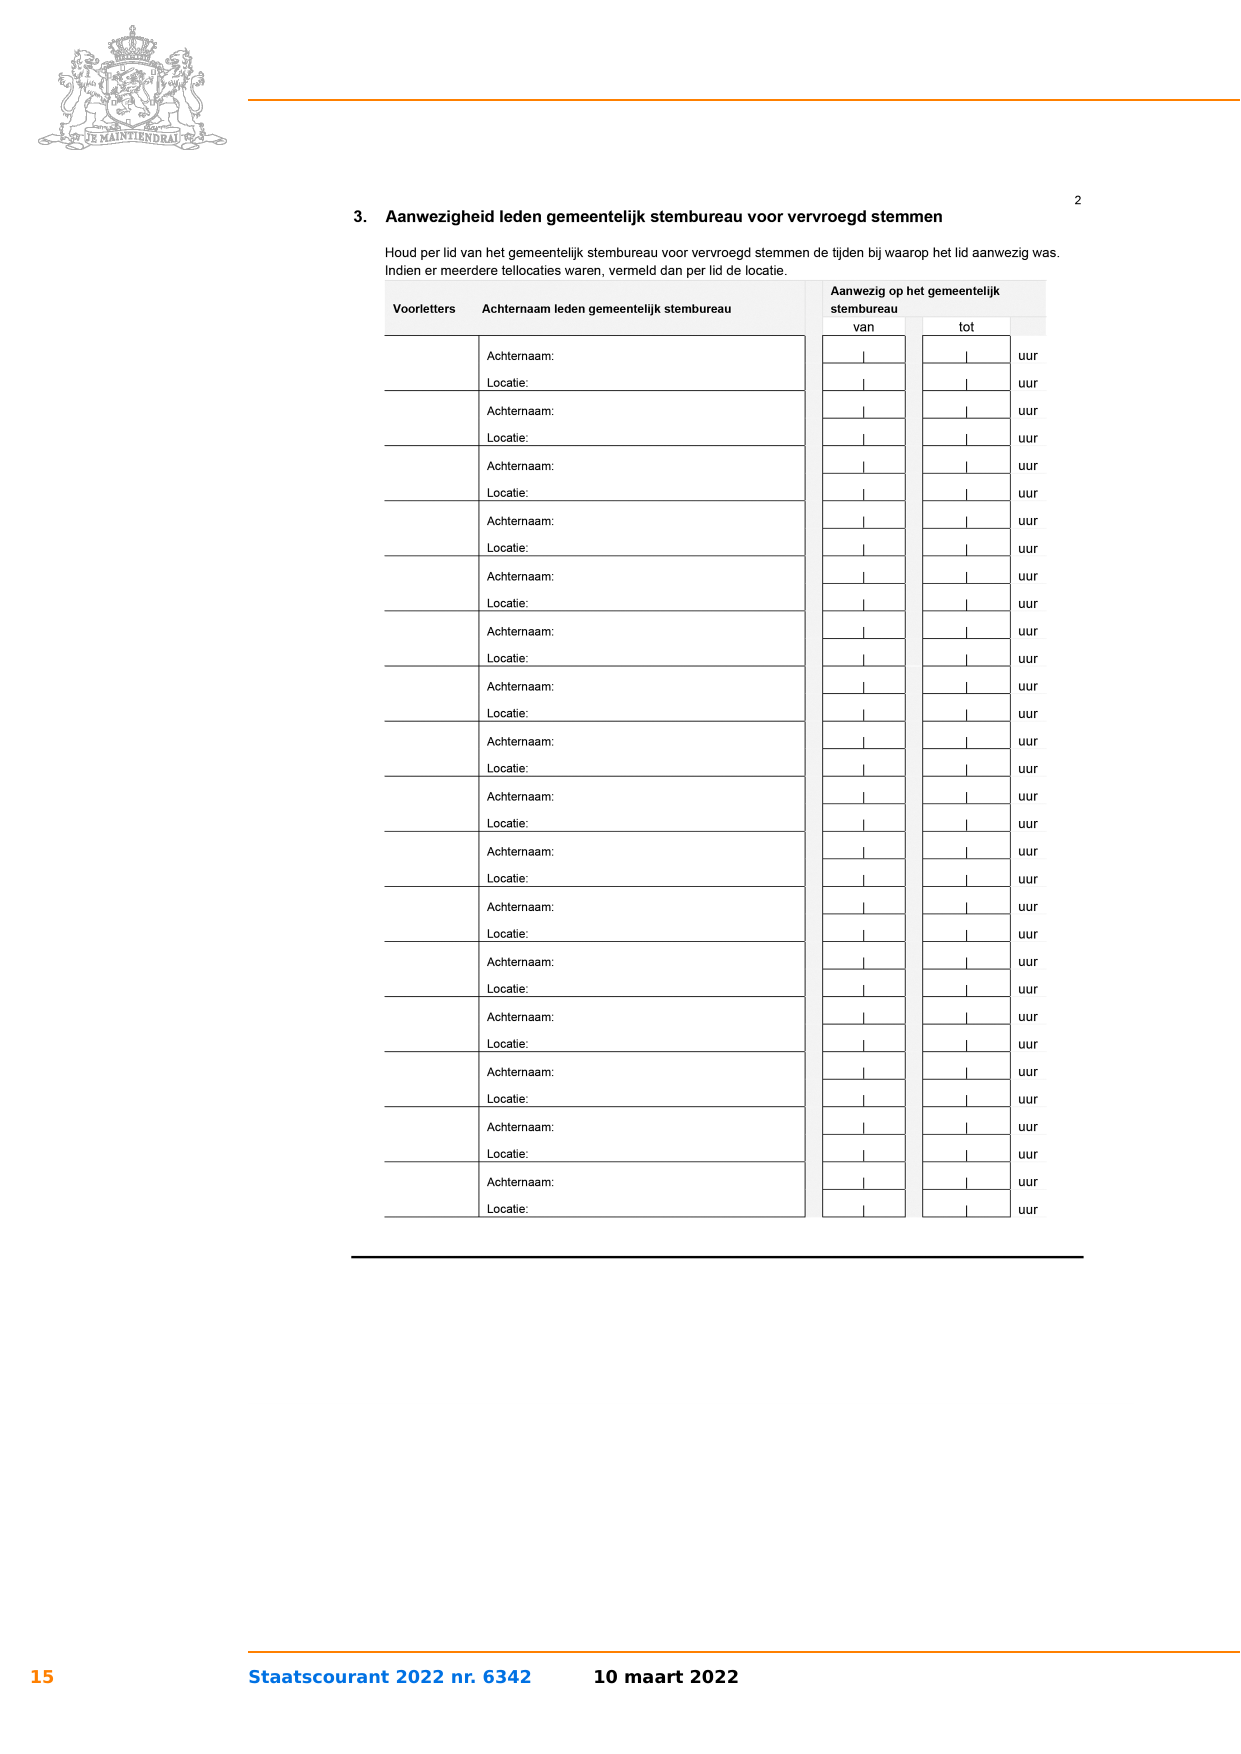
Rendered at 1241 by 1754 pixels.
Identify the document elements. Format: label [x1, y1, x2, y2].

picture [38, 25, 227, 150]
picture [248, 151, 1134, 1404]
